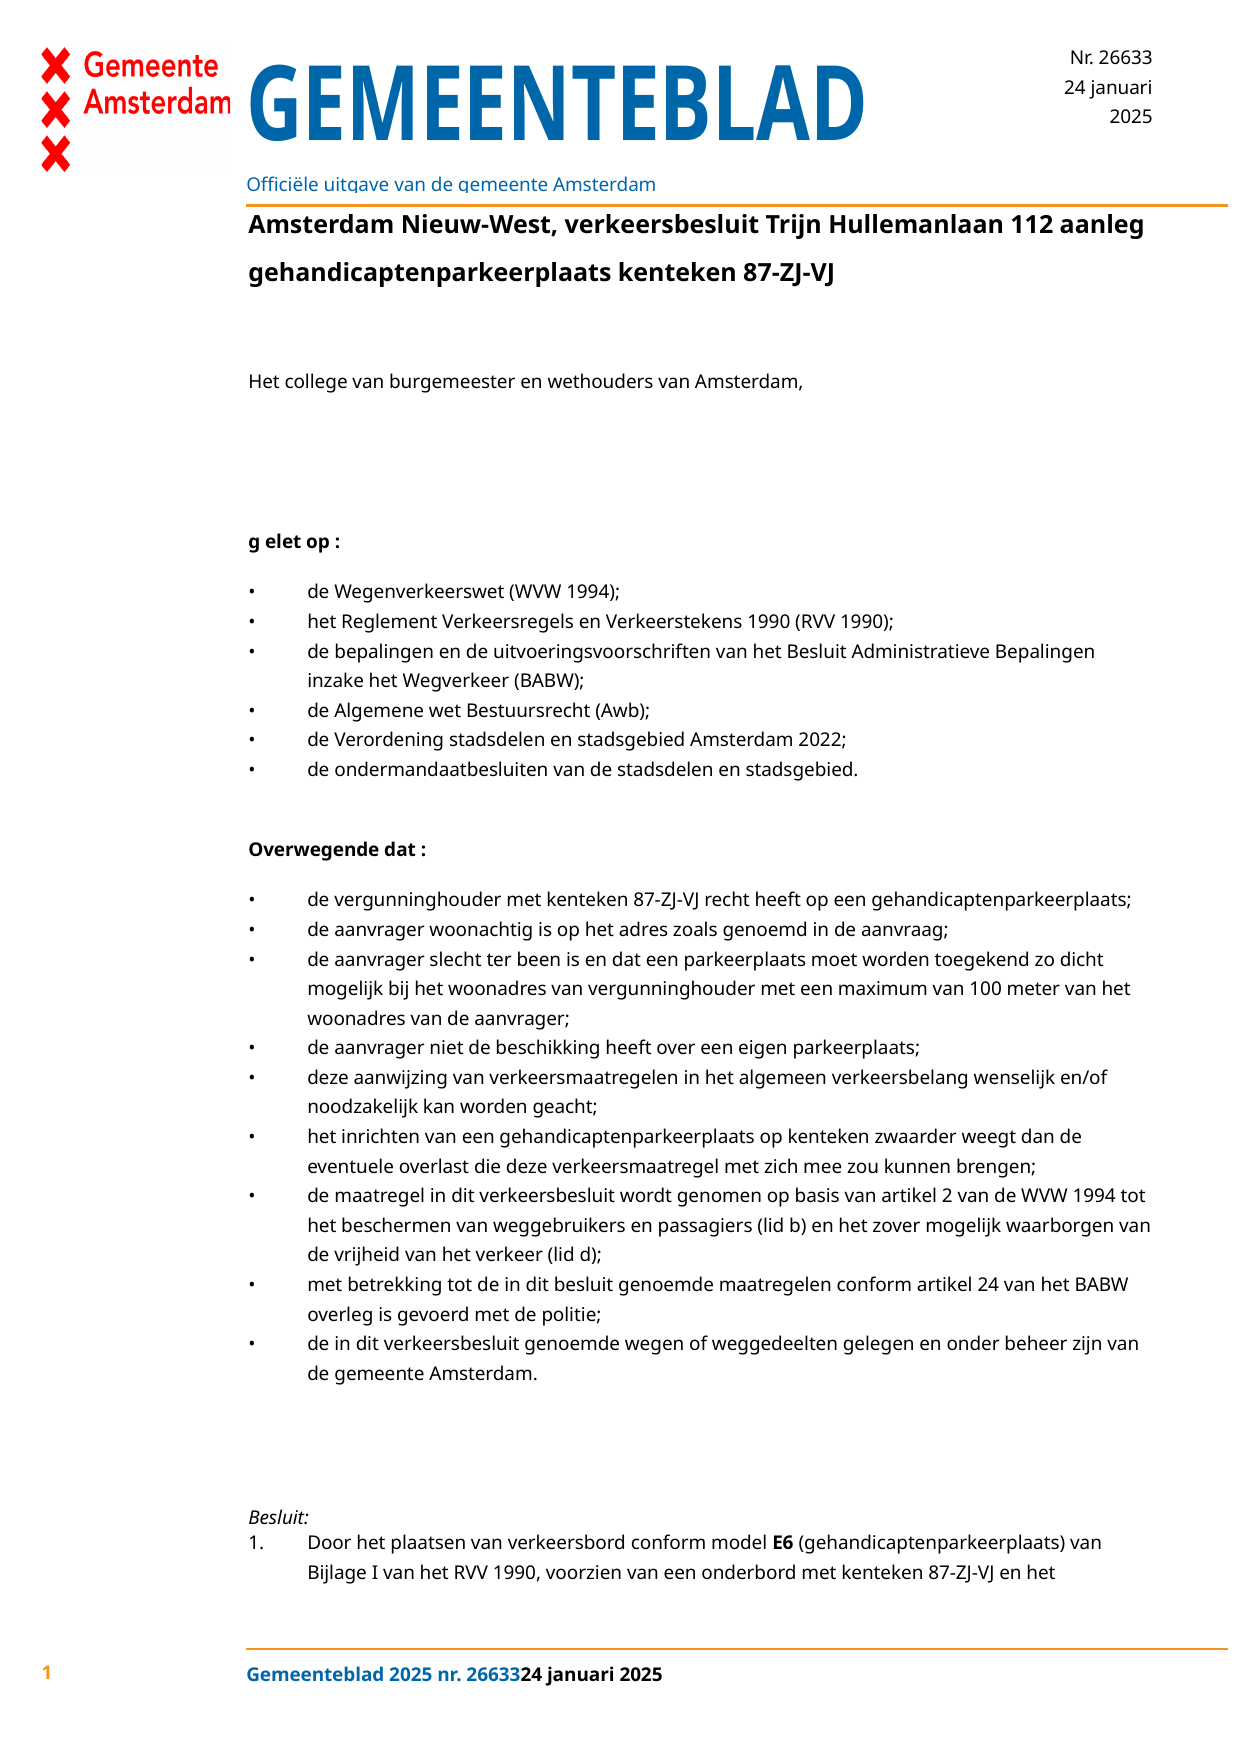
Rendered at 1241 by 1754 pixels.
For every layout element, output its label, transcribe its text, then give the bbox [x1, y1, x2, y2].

list de maatregel in dit verkeersbesluit wordt genomen op basis van artikel 2 van de WVW 1994 tot het beschermen van weggebruikers en passagiers (lid b) en het zover mogelijk waarborgen van de vrijheid van het verkeer (lid d); [248, 1182, 1152, 1267]
list Door het plaatsen van verkeersbord conform model E6 (gehandicaptenparkeerplaats) van Bijlage I van het RVV 1990, voorzien van een onderbord met kenteken 87-ZJ-VJ en het [248, 1529, 1152, 1585]
text Amsterdam Nieuw-West, verkeersbesluit Trijn Hullemanlaan 112 aanleg gehandicaptenparkeerplaats kenteken 87-ZJ-VJ [248, 207, 1152, 288]
picture [41, 47, 231, 172]
list de aanvrager niet de beschikking heeft over een eigen parkeerplaats; [248, 1034, 1152, 1060]
list de aanvrager slecht ter been is en dat een parkeerplaats moet worden toegekend zo dicht mogelijk bij het woonadres van vergunninghouder met een maximum van 100 meter van het woonadres van de aanvrager; [248, 946, 1152, 1031]
list het Reglement Verkeersregels en Verkeerstekens 1990 (RVV 1990); [248, 608, 1152, 634]
list de in dit verkeersbesluit genoemde wegen of weggedeelten gelegen en onder beheer zijn van de gemeente Amsterdam. [248, 1330, 1152, 1386]
list de ondermandaatbesluiten van de stadsdelen en stadsgebied. [248, 756, 1152, 782]
list de bepalingen en de uitvoeringsvoorschriften van het Besluit Administratieve Bepalingen inzake het Wegverkeer (BABW); [248, 638, 1152, 693]
list de Verordening stadsdelen en stadsgebied Amsterdam 2022; [248, 727, 1152, 752]
list deze aanwijzing van verkeersmaatregelen in het algemeen verkeersbelang wenselijk en/of noodzakelijk kan worden geacht; [248, 1064, 1152, 1119]
list de Algemene wet Bestuursrecht (Awb); [248, 697, 1152, 723]
text Overwegende dat : [248, 836, 1152, 862]
text Het college van burgemeester en wethouders van Amsterdam, [248, 368, 1152, 394]
list de aanvrager woonachtig is op het adres zoals genoemd in de aanvraag; [248, 916, 1152, 942]
list het inrichten van een gehandicaptenparkeerplaats op kenteken zwaarder weegt dan de eventuele overlast die deze verkeersmaatregel met zich mee zou kunnen brengen; [248, 1123, 1152, 1178]
list met betrekking tot de in dit besluit genoemde maatregelen conform artikel 24 van het BABW overleg is gevoerd met de politie; [248, 1271, 1152, 1326]
text Besluit: [248, 1504, 1152, 1529]
text g elet op : [248, 528, 1152, 554]
list de Wegenverkeerswet (WVW 1994); [248, 579, 1152, 604]
list de vergunninghouder met kenteken 87-ZJ-VJ recht heeft op een gehandicaptenparkeerplaats; [248, 887, 1152, 912]
